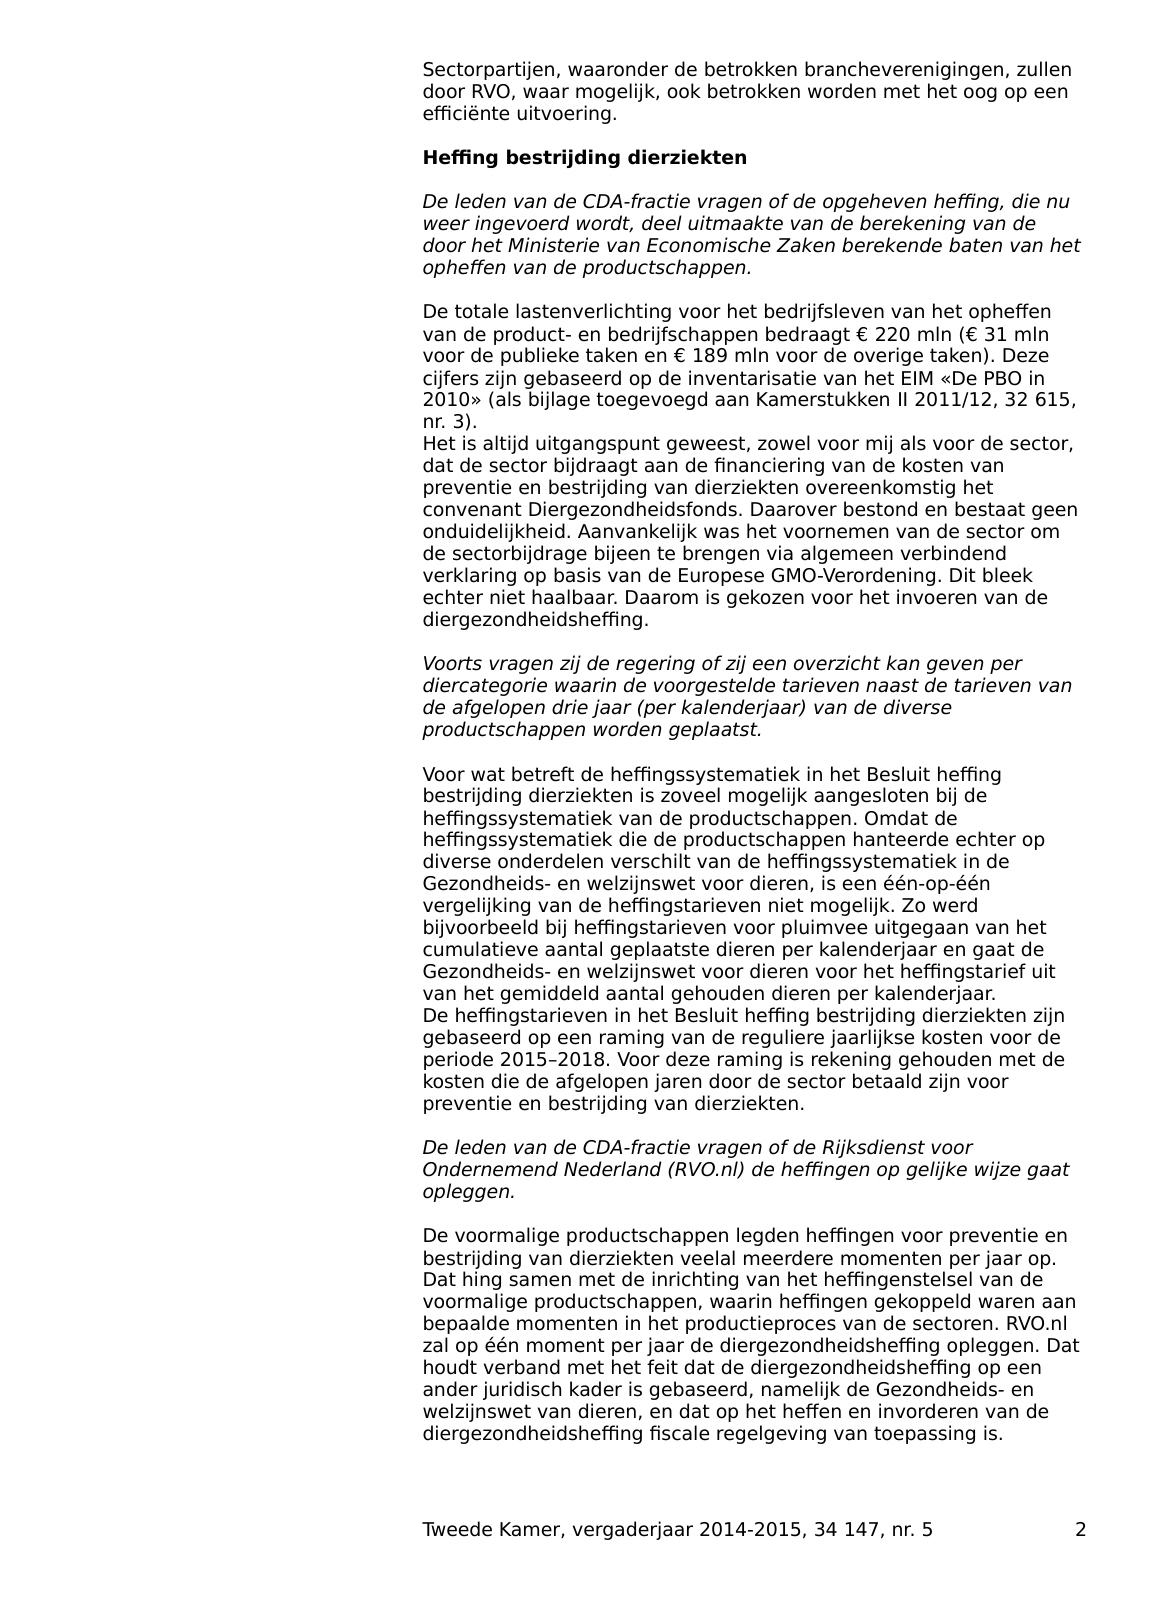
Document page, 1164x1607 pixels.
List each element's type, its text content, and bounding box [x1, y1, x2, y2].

text De leden van de CDA-fractie vragen of de Rijksdienst voor Ondernemend Nederland (RVO.nl) de heffingen op gelijke wijze gaat opleggen. [422, 1137, 1087, 1203]
text Sectorpartijen, waaronder de betrokken brancheverenigingen, zullen door RVO, waar mogelijk, ook betrokken worden met het oog op een efficiënte uitvoering. [422, 59, 1087, 125]
text De voormalige productschappen legden heffingen voor preventie en bestrijding van dierziekten veelal meerdere momenten per jaar op. Dat hing samen met de inrichting van het heffingenstelsel van de voormalige productschappen, waarin heffingen gekoppeld waren aan bepaalde momenten in het productieproces van de sectoren. RVO.nl zal op één moment per jaar de diergezondheidsheffing opleggen. Dat houdt verband met het feit dat de diergezondheidsheffing op een ander juridisch kader is gebaseerd, namelijk de Gezondheids- en welzijnswet van dieren, en dat op het heffen en invorderen van de diergezondheidsheffing fiscale regelgeving van toepassing is. [422, 1225, 1087, 1445]
text Voorts vragen zij de regering of zij een overzicht kan geven per diercategorie waarin de voorgestelde tarieven naast de tarieven van de afgelopen drie jaar (per kalenderjaar) van de diverse productschappen worden geplaatst. [422, 653, 1087, 741]
text Voor wat betreft de heffingssystematiek in het Besluit heffing bestrijding dierziekten is zoveel mogelijk aangesloten bij de heffingssystematiek van de productschappen. Omdat de heffingssystematiek die de productschappen hanteerde echter op diverse onderdelen verschilt van de heffingssystematiek in de Gezondheids- en welzijnswet voor dieren, is een één-op-één vergelijking van de heffingstarieven niet mogelijk. Zo werd bijvoorbeeld bij heffingstarieven voor pluimvee uitgegaan van het cumulatieve aantal geplaatste dieren per kalenderjaar en gaat de Gezondheids- en welzijnswet voor dieren voor het heffingstarief uit van het gemiddeld aantal gehouden dieren per kalenderjaar. [422, 763, 1087, 1005]
subtitle Heffing bestrijding dierziekten [422, 147, 1087, 169]
text De totale lastenverlichting voor het bedrijfsleven van het opheffen van de product- en bedrijfschappen bedraagt € 220 mln (€ 31 mln voor de publieke taken en € 189 mln voor de overige taken). Deze cijfers zijn gebaseerd op de inventarisatie van het EIM «De PBO in 2010» (als bijlage toegevoegd aan Kamerstukken II 2011/12, 32 615, nr. 3). [422, 301, 1087, 433]
text De heffingstarieven in het Besluit heffing bestrijding dierziekten zijn gebaseerd op een raming van de reguliere jaarlijkse kosten voor de periode 2015–2018. Voor deze raming is rekening gehouden met de kosten die de afgelopen jaren door de sector betaald zijn voor preventie en bestrijding van dierziekten. [422, 1005, 1087, 1115]
text Het is altijd uitgangspunt geweest, zowel voor mij als voor de sector, dat de sector bijdraagt aan de financiering van de kosten van preventie en bestrijding van dierziekten overeenkomstig het convenant Diergezondheidsfonds. Daarover bestond en bestaat geen onduidelijkheid. Aanvankelijk was het voornemen van de sector om de sectorbijdrage bijeen te brengen via algemeen verbindend verklaring op basis van de Europese GMO-Verordening. Dit bleek echter niet haalbaar. Daarom is gekozen voor het invoeren van de diergezondheidsheffing. [422, 433, 1087, 631]
text De leden van de CDA-fractie vragen of de opgeheven heffing, die nu weer ingevoerd wordt, deel uitmaakte van de berekening van de door het Ministerie van Economische Zaken berekende baten van het opheffen van de productschappen. [422, 191, 1087, 279]
